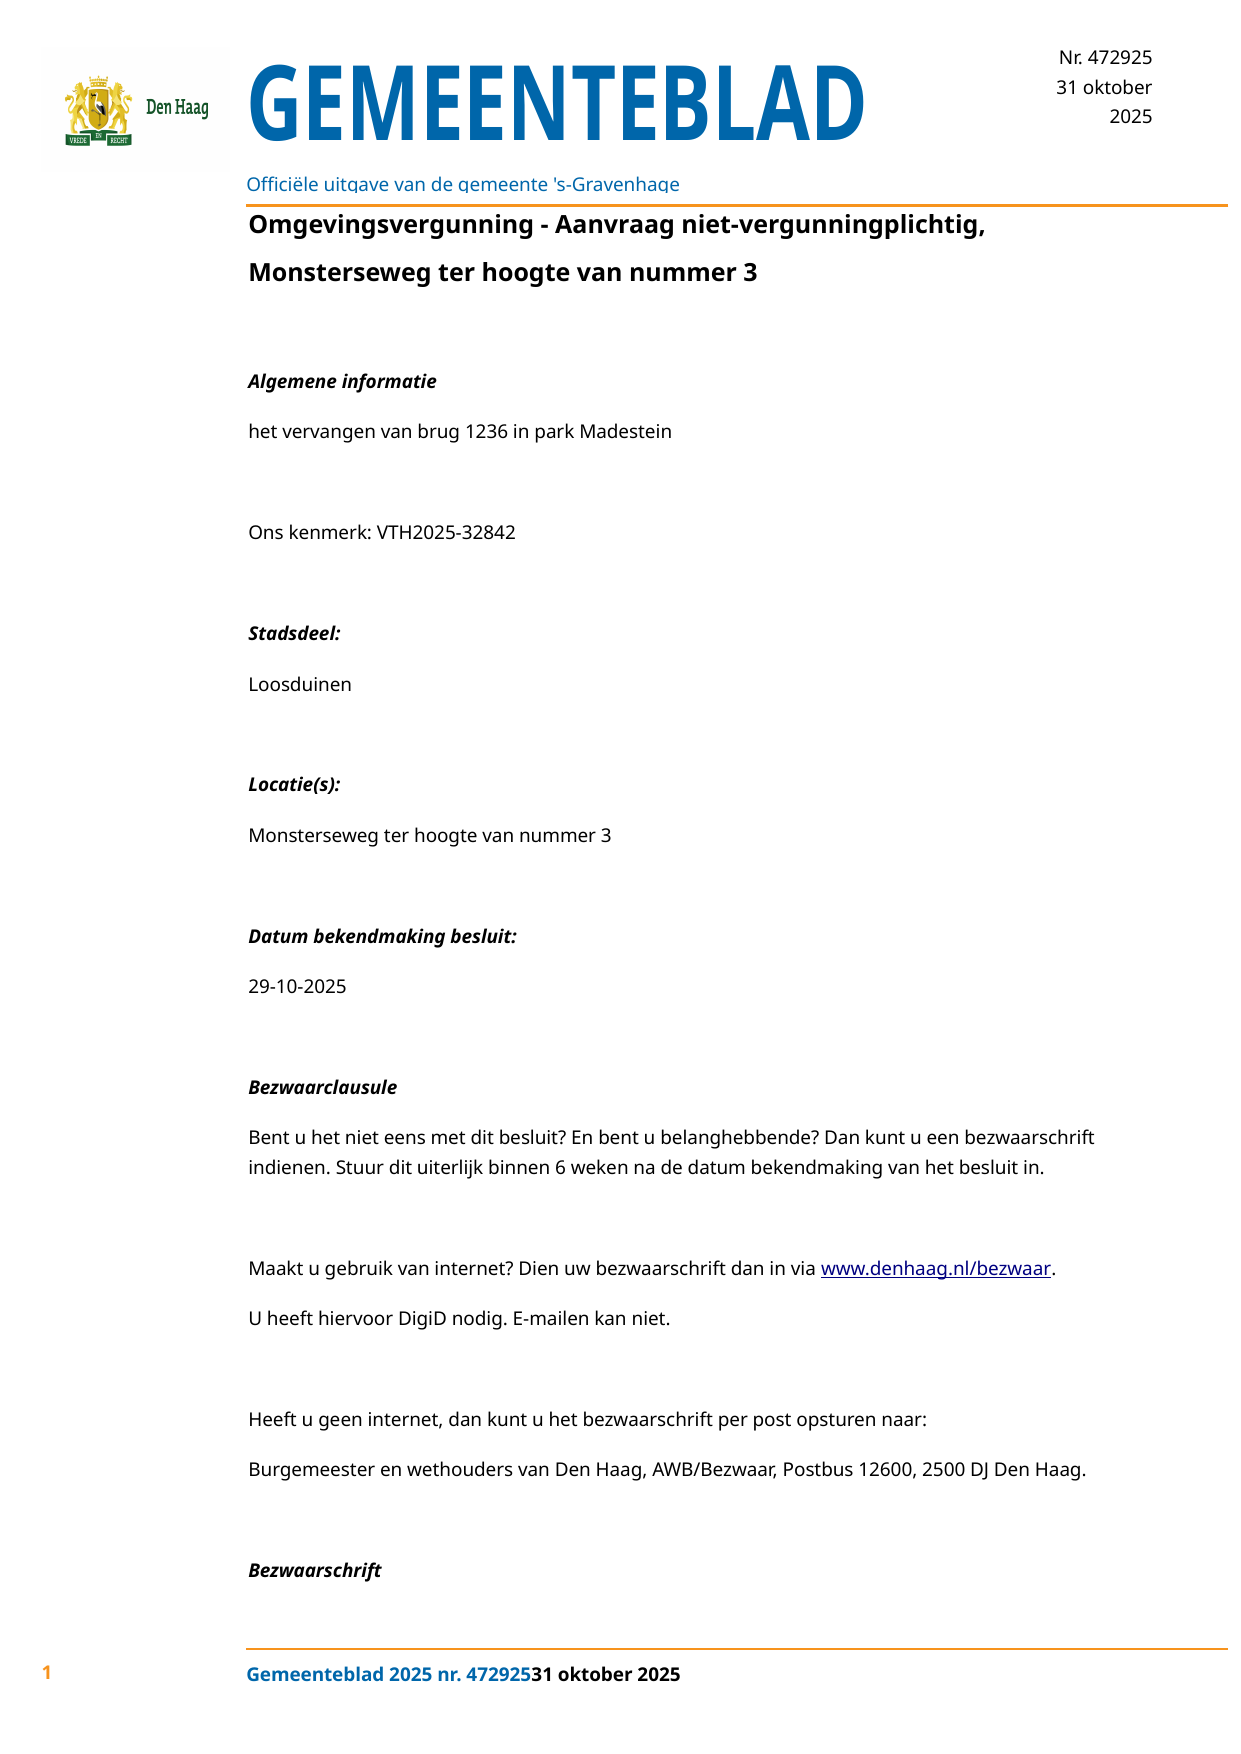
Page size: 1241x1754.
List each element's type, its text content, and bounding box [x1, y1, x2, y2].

text Bent u het niet eens met dit besluit? En bent u belanghebbende? Dan kunt u een bezwaarschrift indienen. Stuur dit uiterlijk binnen 6 weken na de datum bekendmaking van het besluit in. [248, 1124, 1152, 1180]
text U heeft hiervoor DigiD nodig. E-mailen kan niet. [248, 1305, 1152, 1331]
text Monsterseweg ter hoogte van nummer 3 [248, 822, 1152, 848]
text Loosduinen [248, 671, 1152, 697]
text Maakt u gebruik van internet? Dien uw bezwaarschrift dan in via www.denhaag.nl/bezwaar. [248, 1255, 1152, 1281]
text Heeft u geen internet, dan kunt u het bezwaarschrift per post opsturen naar: [248, 1406, 1152, 1432]
text Burgemeester en wethouders van Den Haag, AWB/Bezwaar, Postbus 12600, 2500 DJ Den Haag. [248, 1457, 1152, 1482]
text Algemene informatie [248, 368, 1152, 394]
text Stadsdeel: [248, 620, 1152, 646]
text Locatie(s): [248, 772, 1152, 797]
text Bezwaarclausule [248, 1074, 1152, 1100]
text Datum bekendmaking besluit: [248, 923, 1152, 949]
text Ons kenmerk: VTH2025-32842 [248, 519, 1152, 545]
text 29-10-2025 [248, 973, 1152, 999]
text het vervangen van brug 1236 in park Madestein [248, 419, 1152, 444]
picture [41, 47, 231, 172]
text Bezwaarschrift [248, 1557, 1152, 1583]
text Omgevingsvergunning - Aanvraag niet-vergunningplichtig, Monsterseweg ter hoogte van nummer 3 [248, 207, 1152, 288]
